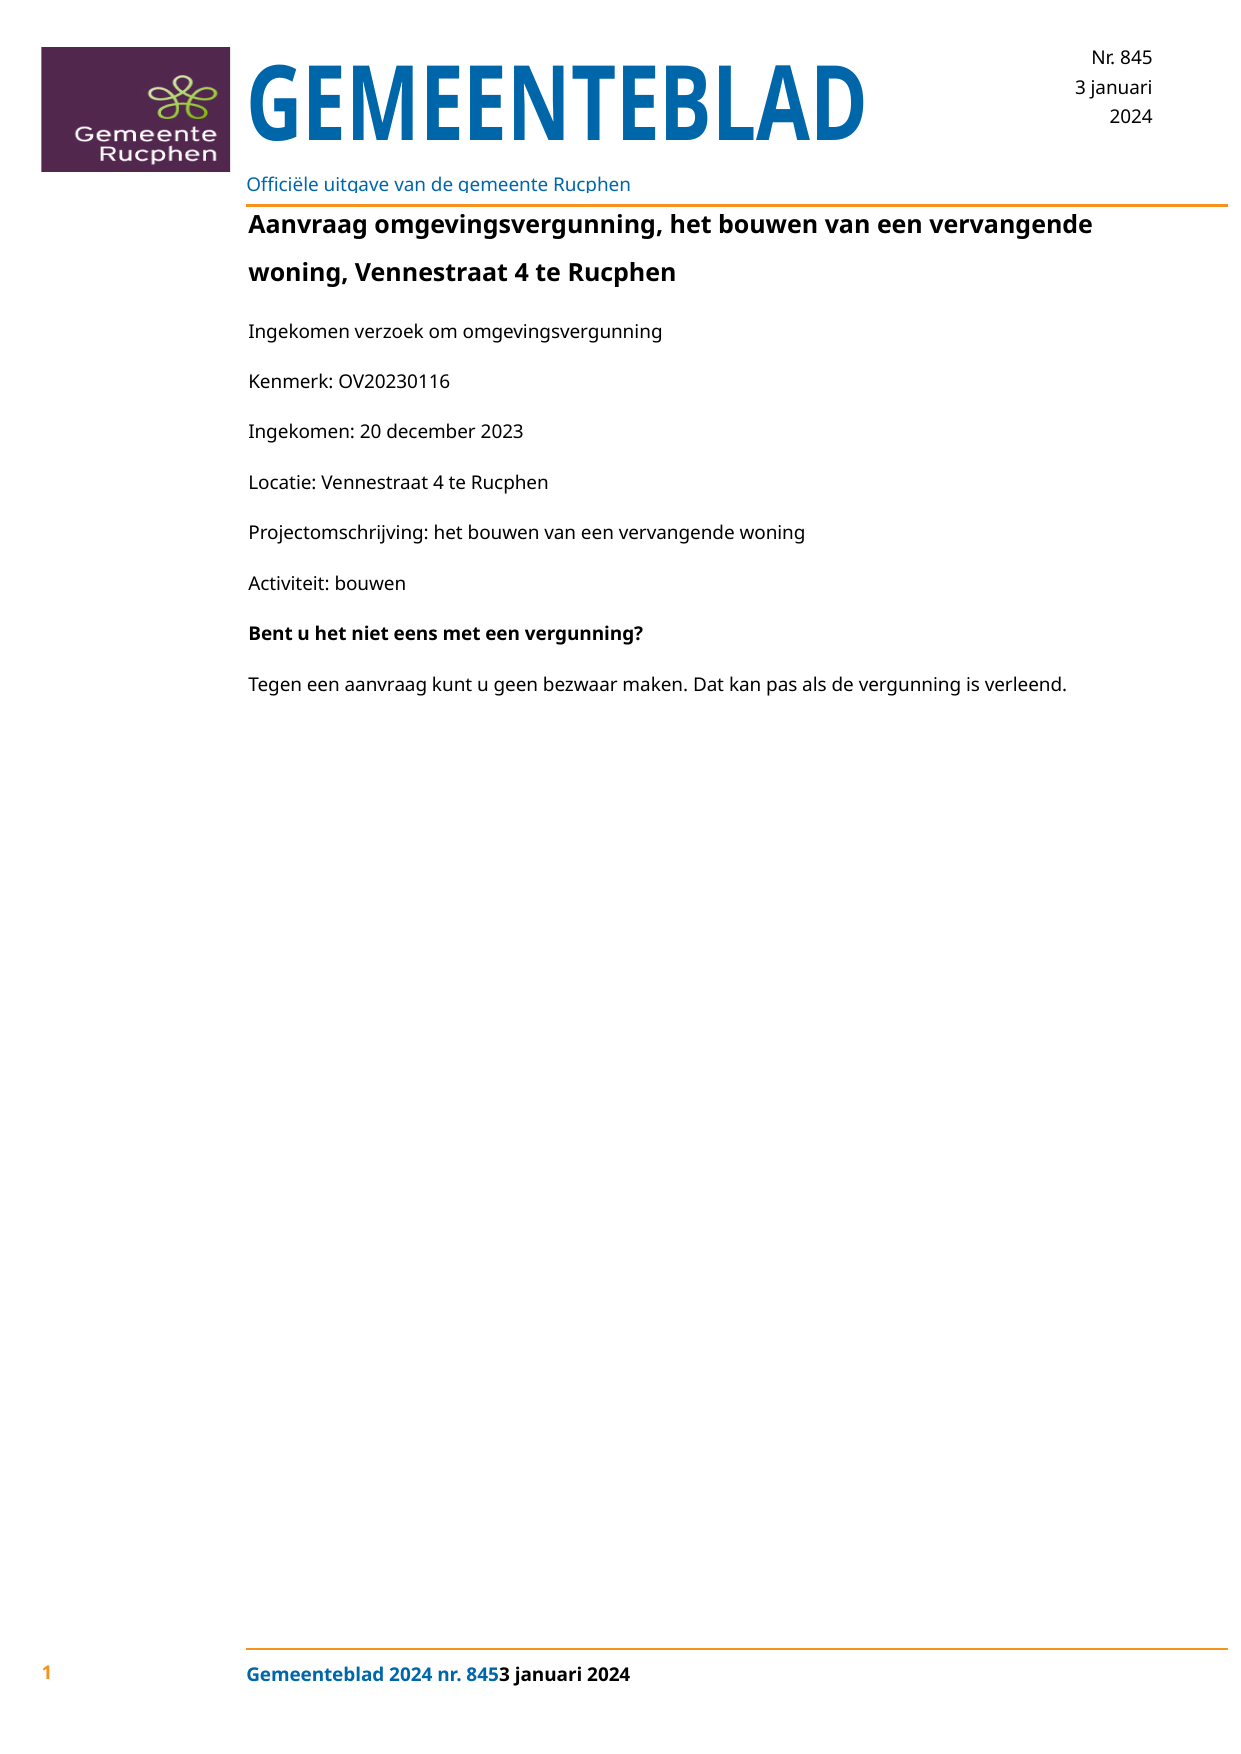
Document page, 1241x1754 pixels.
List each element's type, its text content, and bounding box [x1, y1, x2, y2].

text Ingekomen verzoek om omgevingsvergunning [248, 318, 1152, 344]
text Ingekomen: 20 december 2023 [248, 419, 1152, 444]
text Locatie: Vennestraat 4 te Rucphen [248, 469, 1152, 495]
text Bent u het niet eens met een vergunning? [248, 620, 1152, 646]
text Kenmerk: OV20230116 [248, 368, 1152, 394]
text Activiteit: bouwen [248, 570, 1152, 596]
text Projectomschrijving: het bouwen van een vervangende woning [248, 519, 1152, 545]
text Aanvraag omgevingsvergunning, het bouwen van een vervangende woning, Vennestraat 4 te Rucphen [248, 207, 1152, 288]
text Tegen een aanvraag kunt u geen bezwaar maken. Dat kan pas als de vergunning is verleend. [248, 671, 1152, 697]
picture [41, 47, 231, 172]
